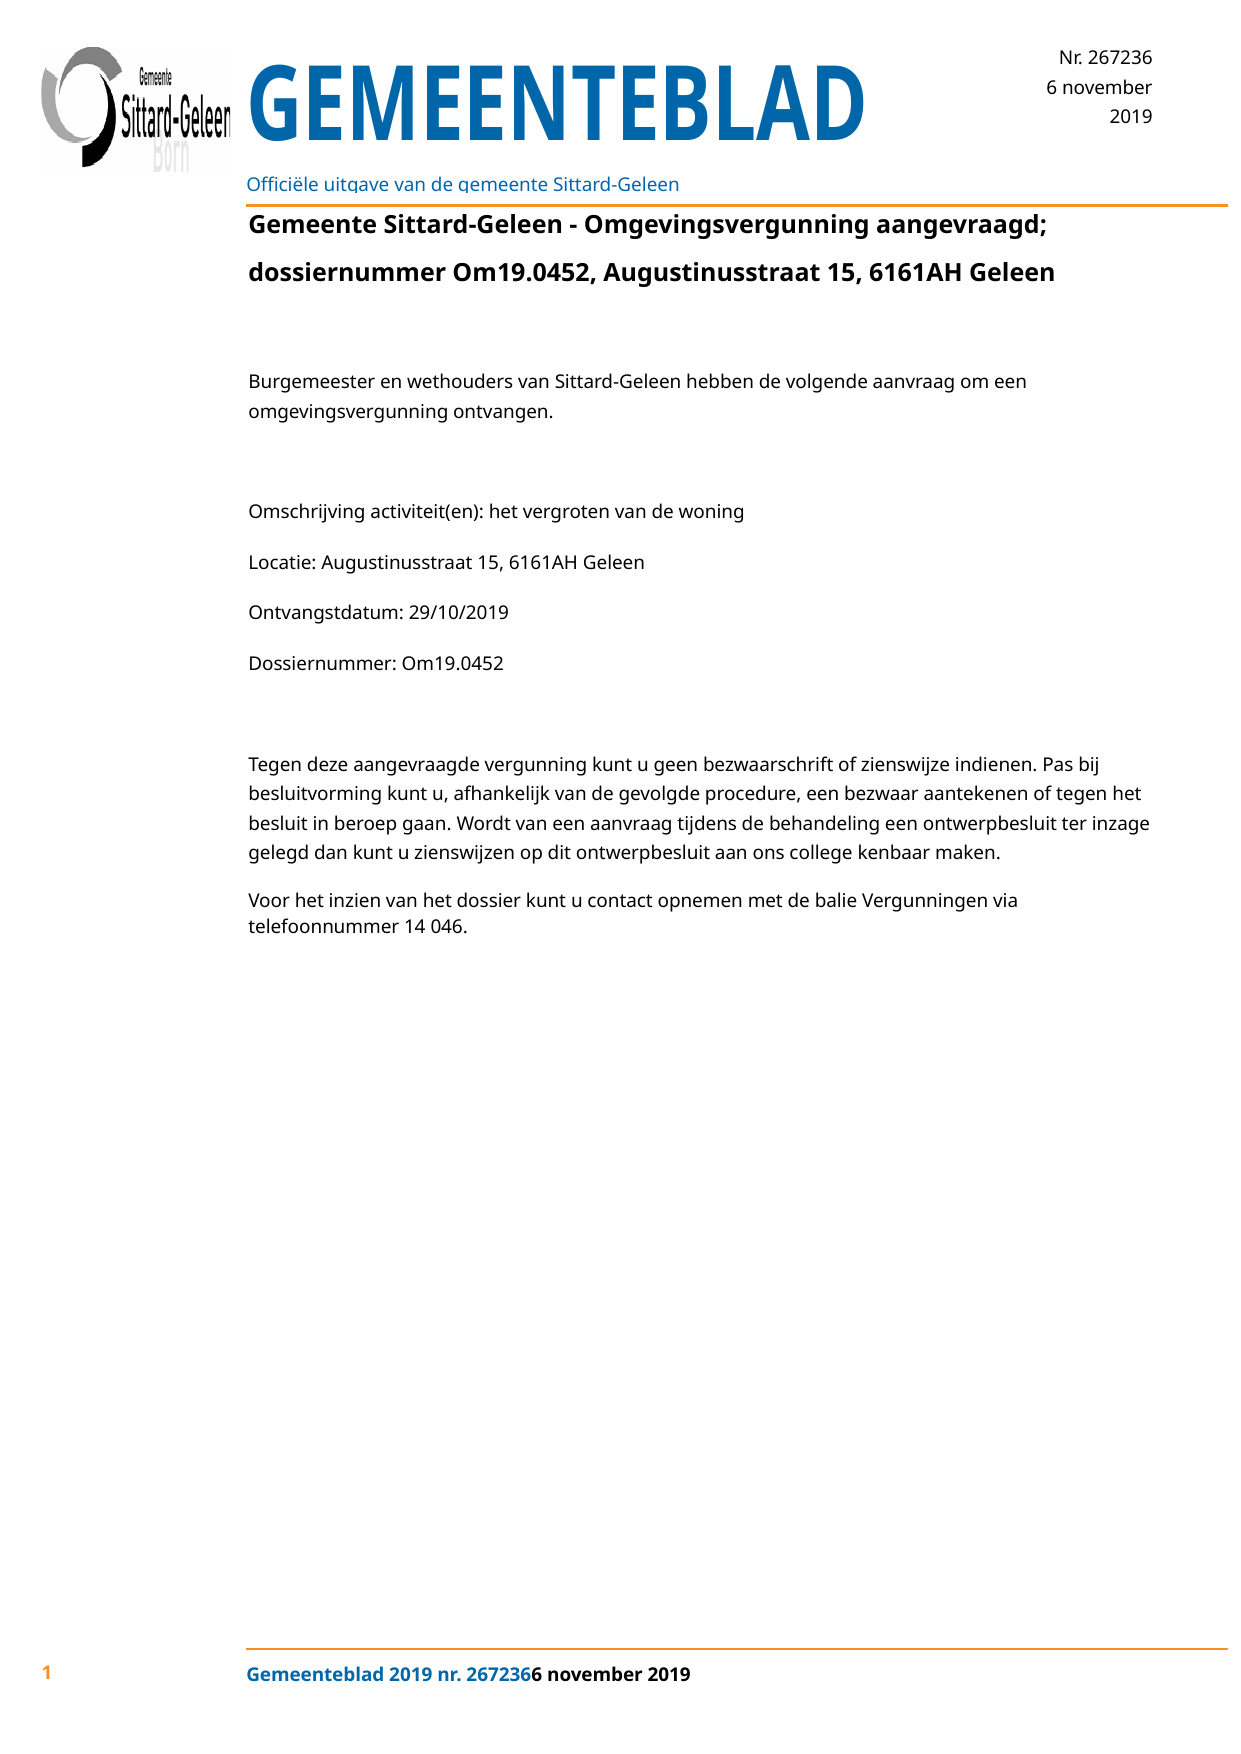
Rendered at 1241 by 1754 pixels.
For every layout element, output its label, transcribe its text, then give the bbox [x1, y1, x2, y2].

text Omschrijving activiteit(en): het vergroten van de woning [248, 499, 1152, 524]
text Ontvangstdatum: 29/10/2019 [248, 599, 1152, 625]
text Gemeente Sittard-Geleen - Omgevingsvergunning aangevraagd; dossiernummer Om19.0452, Augustinusstraat 15, 6161AH Geleen [248, 207, 1152, 288]
picture [41, 47, 231, 172]
text Burgemeester en wethouders van Sittard-Geleen hebben de volgende aanvraag om een omgevingsvergunning ontvangen. [248, 368, 1152, 424]
text Voor het inzien van het dossier kunt u contact opnemen met de balie Vergunningen via telefoonnummer 14 046. [248, 887, 1152, 939]
text Locatie: Augustinusstraat 15, 6161AH Geleen [248, 549, 1152, 575]
text Tegen deze aangevraagde vergunning kunt u geen bezwaarschrift of zienswijze indienen. Pas bij besluitvorming kunt u, afhankelijk van de gevolgde procedure, een bezwaar aantekenen of tegen het besluit in beroep gaan. Wordt van een aanvraag tijdens de behandeling een ontwerpbesluit ter inzage gelegd dan kunt u zienswijzen op dit ontwerpbesluit aan ons college kenbaar maken. [248, 751, 1152, 865]
text Dossiernummer: Om19.0452 [248, 650, 1152, 676]
